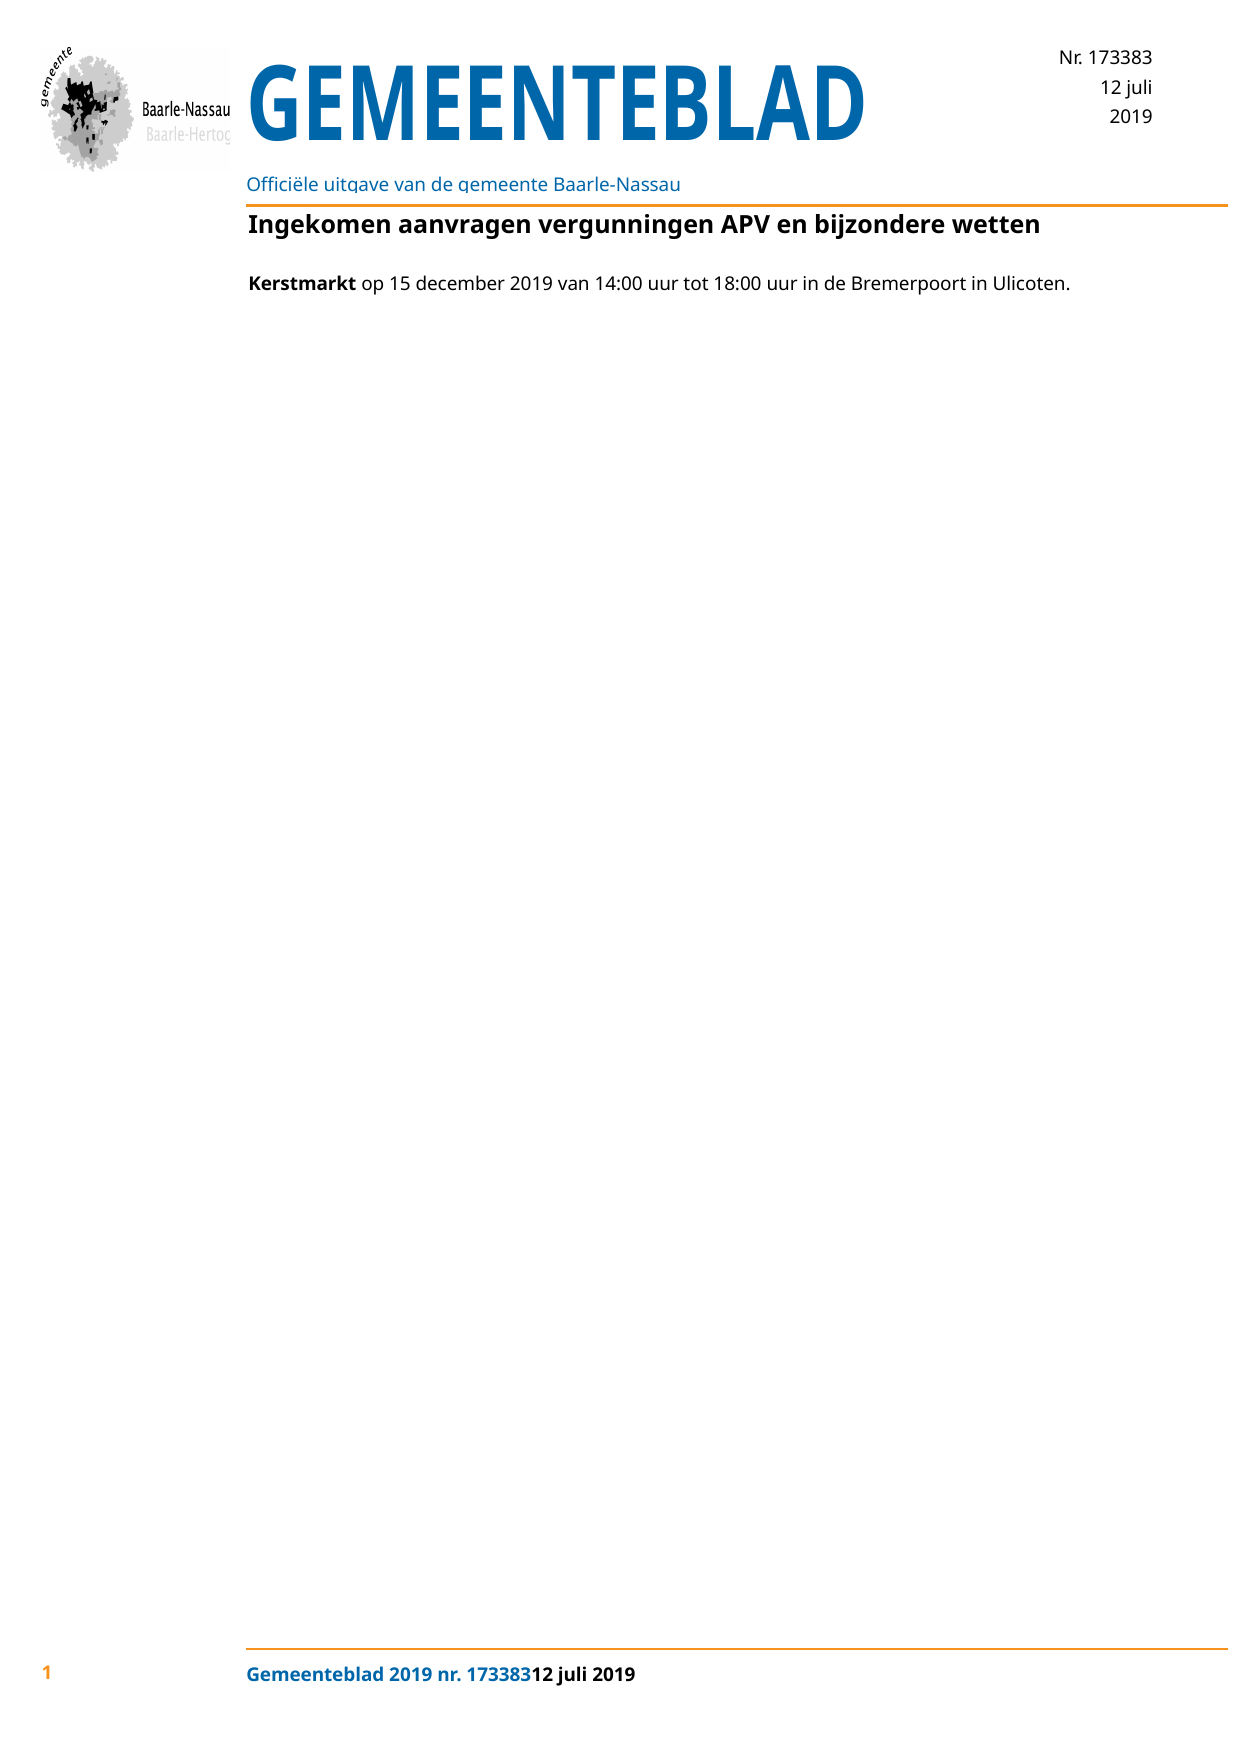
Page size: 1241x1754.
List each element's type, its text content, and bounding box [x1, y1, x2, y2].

picture [41, 47, 231, 172]
text Kerstmarkt op 15 december 2019 van 14:00 uur tot 18:00 uur in de Bremerpoort in Ulicoten. [248, 270, 1152, 296]
text Ingekomen aanvragen vergunningen APV en bijzondere wetten [248, 207, 1152, 241]
